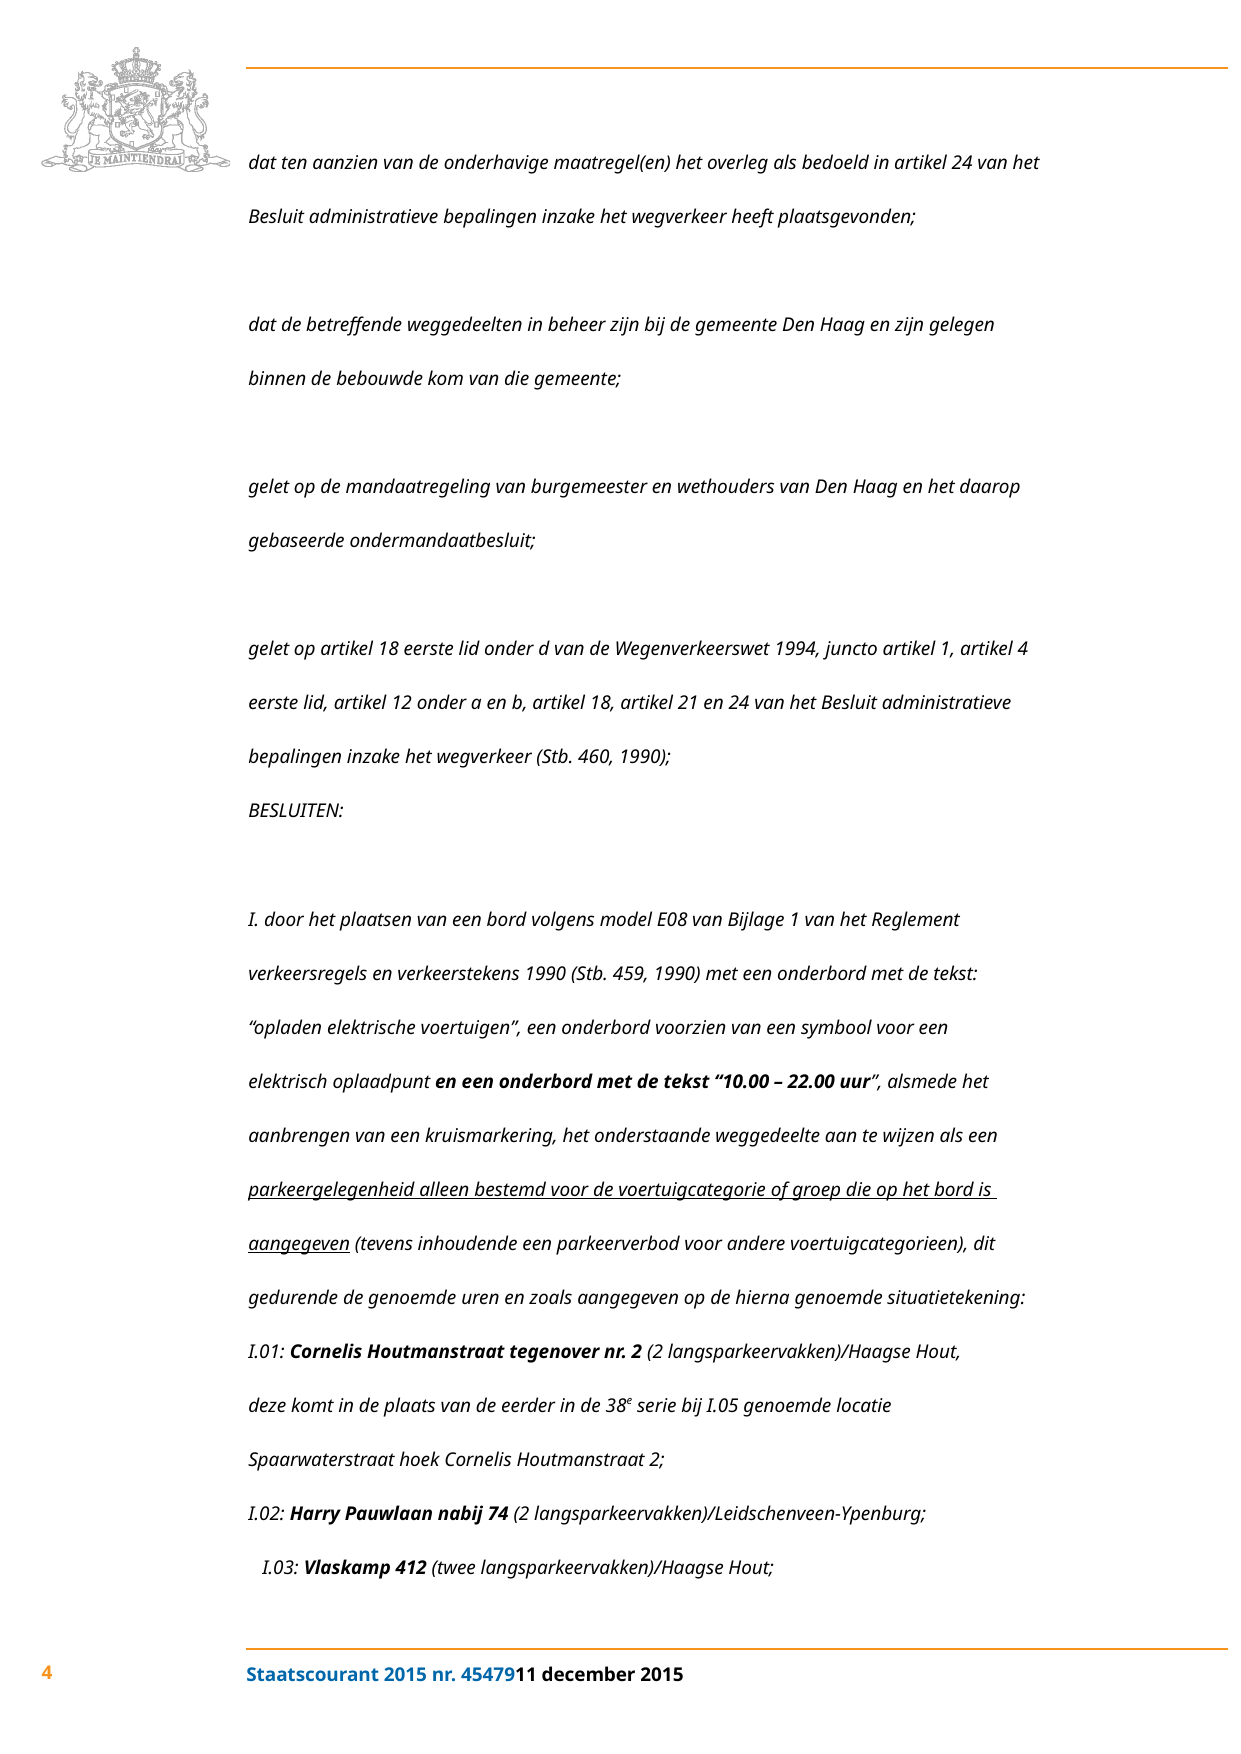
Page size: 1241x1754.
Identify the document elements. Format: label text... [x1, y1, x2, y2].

text gelet op artikel 18 eerste lid onder d van de Wegenverkeerswet 1994, juncto artikel 1, artikel 4 [248, 635, 1152, 661]
text verkeersregels en verkeerstekens 1990 (Stb. 459, 1990) met een onderbord met de tekst: [248, 960, 1152, 986]
text I. door het plaatsen van een bord volgens model E08 van Bijlage 1 van het Reglement [248, 906, 1152, 931]
text I.03: Vlaskamp 412 (twee langsparkeervakken)/Haagse Hout; [248, 1554, 1152, 1580]
picture [41, 47, 231, 172]
text deze komt in de plaats van de eerder in de 38e serie bij I.05 genoemde locatie [248, 1392, 1152, 1418]
text gelet op de mandaatregeling van burgemeester en wethouders van Den Haag en het daarop [248, 473, 1152, 499]
text Besluit administratieve bepalingen inzake het wegverkeer heeft plaatsgevonden; [248, 203, 1152, 229]
text Spaarwaterstraat hoek Cornelis Houtmanstraat 2; [248, 1446, 1152, 1472]
text elektrisch oplaadpunt en een onderbord met de tekst “10.00 – 22.00 uur”, alsmede het [248, 1068, 1152, 1094]
text “opladen elektrische voertuigen”, een onderbord voorzien van een symbool voor een [248, 1014, 1152, 1039]
text dat de betreffende weggedeelten in beheer zijn bij de gemeente Den Haag en zijn gelegen [248, 311, 1152, 337]
text gebaseerde ondermandaatbesluit; [248, 527, 1152, 553]
text bepalingen inzake het wegverkeer (Stb. 460, 1990); [248, 743, 1152, 769]
text dat ten aanzien van de onderhavige maatregel(en) het overleg als bedoeld in artikel 24 van het [248, 149, 1152, 174]
text aangegeven (tevens inhoudende een parkeerverbod voor andere voertuigcategorieen), dit [248, 1230, 1152, 1256]
text gedurende de genoemde uren en zoals aangegeven op de hierna genoemde situatietekening: [248, 1284, 1152, 1310]
text I.02: Harry Pauwlaan nabij 74 (2 langsparkeervakken)/Leidschenveen-Ypenburg; [248, 1500, 1152, 1526]
text parkeergelegenheid alleen bestemd voor de voertuigcategorie of groep die op het bord is [248, 1176, 1152, 1202]
text eerste lid, artikel 12 onder a en b, artikel 18, artikel 21 en 24 van het Besluit administratieve [248, 689, 1152, 715]
text I.01: Cornelis Houtmanstraat tegenover nr. 2 (2 langsparkeervakken)/Haagse Hout, [248, 1338, 1152, 1364]
text aanbrengen van een kruismarkering, het onderstaande weggedeelte aan te wijzen als een [248, 1122, 1152, 1148]
text binnen de bebouwde kom van die gemeente; [248, 365, 1152, 391]
text BESLUITEN: [248, 798, 1152, 823]
